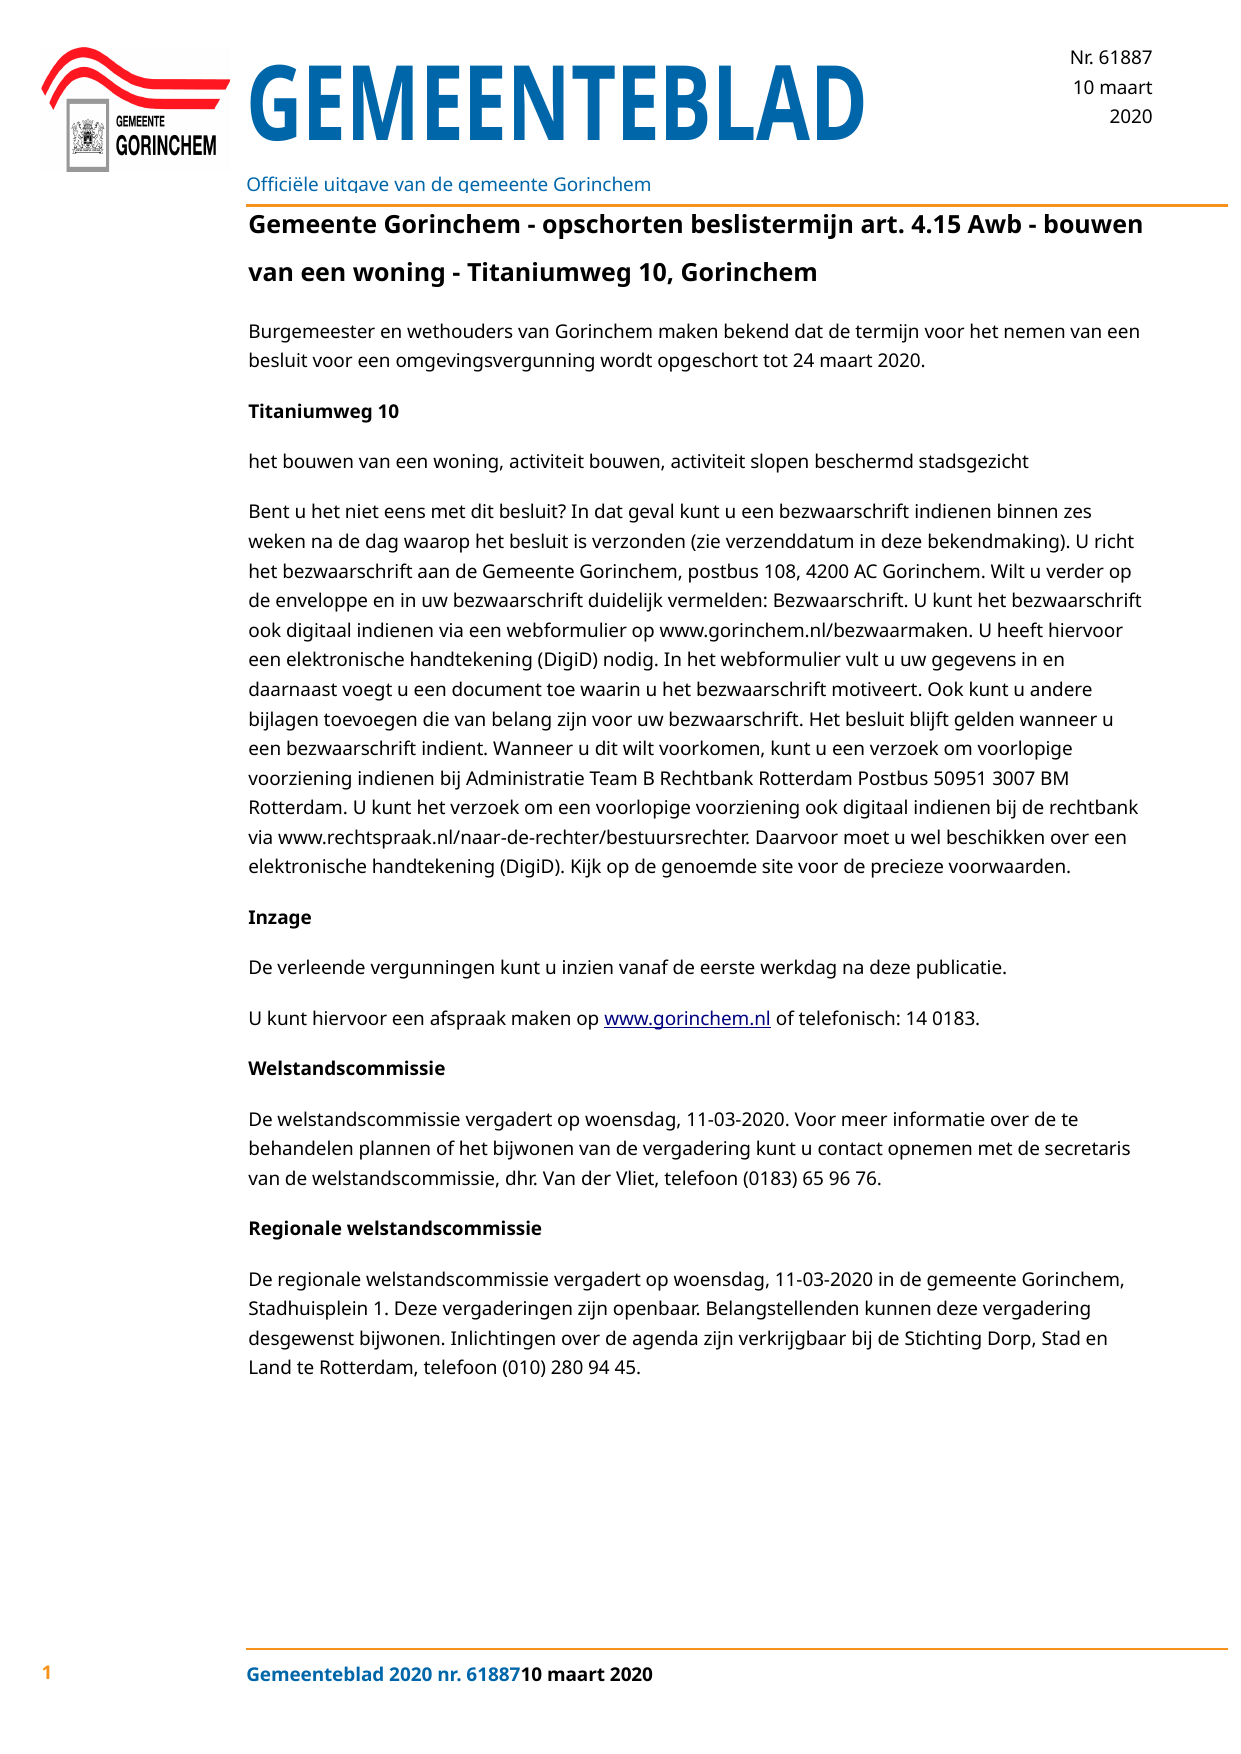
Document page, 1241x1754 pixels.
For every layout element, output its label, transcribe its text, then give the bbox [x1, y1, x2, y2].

text De regionale welstandscommissie vergadert op woensdag, 11-03-2020 in de gemeente Gorinchem, Stadhuisplein 1. Deze vergaderingen zijn openbaar. Belangstellenden kunnen deze vergadering desgewenst bijwonen. Inlichtingen over de agenda zijn verkrijgbaar bij de Stichting Dorp, Stad en Land te Rotterdam, telefoon (010) 280 94 45. [248, 1266, 1152, 1380]
text Gemeente Gorinchem - opschorten beslistermijn art. 4.15 Awb - bouwen van een woning - Titaniumweg 10, Gorinchem [248, 207, 1152, 288]
text Bent u het niet eens met dit besluit? In dat geval kunt u een bezwaarschrift indienen binnen zes weken na de dag waarop het besluit is verzonden (zie verzenddatum in deze bekendmaking). U richt het bezwaarschrift aan de Gemeente Gorinchem, postbus 108, 4200 AC Gorinchem. Wilt u verder op de enveloppe en in uw bezwaarschrift duidelijk vermelden: Bezwaarschrift. U kunt het bezwaarschrift ook digitaal indienen via een webformulier op www.gorinchem.nl/bezwaarmaken. U heeft hiervoor een elektronische handtekening (DigiD) nodig. In het webformulier vult u uw gegevens in en daarnaast voegt u een document toe waarin u het bezwaarschrift motiveert. Ook kunt u andere bijlagen toevoegen die van belang zijn voor uw bezwaarschrift. Het besluit blijft gelden wanneer u een bezwaarschrift indient. Wanneer u dit wilt voorkomen, kunt u een verzoek om voorlopige voorziening indienen bij Administratie Team B Rechtbank Rotterdam Postbus 50951 3007 BM Rotterdam. U kunt het verzoek om een voorlopige voorziening ook digitaal indienen bij de rechtbank via www.rechtspraak.nl/naar-de-rechter/bestuursrechter. Daarvoor moet u wel beschikken over een elektronische handtekening (DigiD). Kijk op de genoemde site voor de precieze voorwaarden. [248, 499, 1152, 879]
text Inzage [248, 904, 1152, 930]
text het bouwen van een woning, activiteit bouwen, activiteit slopen beschermd stadsgezicht [248, 448, 1152, 474]
picture [41, 47, 231, 172]
text De welstandscommissie vergadert op woensdag, 11-03-2020. Voor meer informatie over de te behandelen plannen of het bijwonen van de vergadering kunt u contact opnemen met de secretaris van de welstandscommissie, dhr. Van der Vliet, telefoon (0183) 65 96 76. [248, 1106, 1152, 1191]
text Titaniumweg 10 [248, 398, 1152, 424]
text Burgemeester en wethouders van Gorinchem maken bekend dat de termijn voor het nemen van een besluit voor een omgevingsvergunning wordt opgeschort tot 24 maart 2020. [248, 318, 1152, 373]
text Welstandscommissie [248, 1055, 1152, 1081]
text U kunt hiervoor een afspraak maken op www.gorinchem.nl of telefonisch: 14 0183. [248, 1005, 1152, 1031]
text Regionale welstandscommissie [248, 1215, 1152, 1241]
text De verleende vergunningen kunt u inzien vanaf de eerste werkdag na deze publicatie. [248, 954, 1152, 980]
